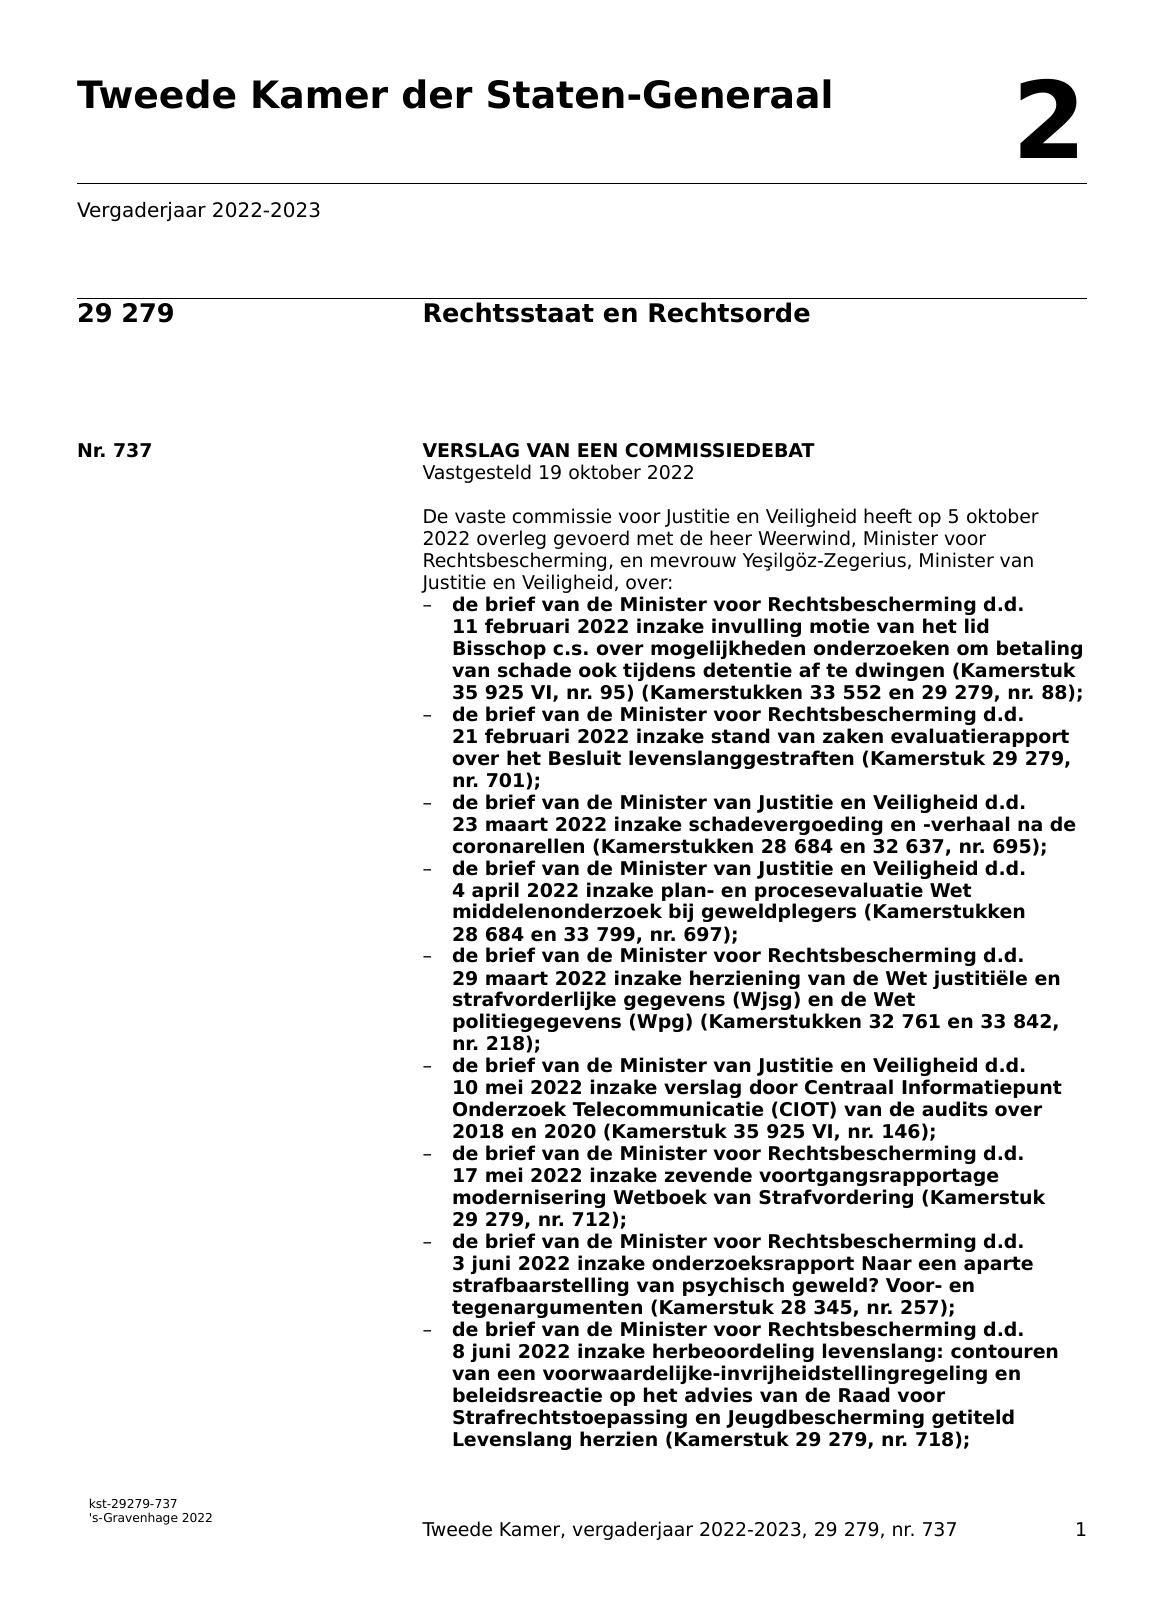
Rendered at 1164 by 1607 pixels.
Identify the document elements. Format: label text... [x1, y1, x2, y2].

text – de brief van de Minister van Justitie en Veiligheid d.d. 23 maart 2022 inzake schadevergoeding en -verhaal na de coronarellen (Kamerstukken 28 684 en 32 637, nr. 695); [422, 792, 1087, 857]
text – de brief van de Minister voor Rechtsbescherming d.d. 17 mei 2022 inzake zevende voortgangsrapportage modernisering Wetboek van Strafvordering (Kamerstuk 29 279, nr. 712); [422, 1143, 1087, 1231]
table_header 2 [886, 59, 1087, 183]
text – de brief van de Minister voor Rechtsbescherming d.d. 21 februari 2022 inzake stand van zaken evaluatierapport over het Besluit levenslanggestraften (Kamerstuk 29 279, nr. 701); [422, 704, 1087, 792]
text – de brief van de Minister van Justitie en Veiligheid d.d. 10 mei 2022 inzake verslag door Centraal Informatiepunt Onderzoek Telecommunicatie (CIOT) van de audits over 2018 en 2020 (Kamerstuk 35 925 VI, nr. 146); [422, 1055, 1087, 1143]
subtitle Nr. 737 VERSLAG VAN EEN COMMISSIEDEBAT [77, 440, 1087, 462]
text – de brief van de Minister voor Rechtsbescherming d.d. 29 maart 2022 inzake herziening van de Wet justitiële en strafvorderlijke gegevens (Wjsg) en de Wet politiegegevens (Wpg) (Kamerstukken 32 761 en 33 842, nr. 218); [422, 945, 1087, 1055]
table_cell Vergaderjaar 2022-2023 [77, 184, 1087, 298]
table_header Tweede Kamer der Staten-Generaal [77, 59, 886, 183]
text – de brief van de Minister voor Rechtsbescherming d.d. 3 juni 2022 inzake onderzoeksrapport Naar een aparte strafbaarstelling van psychisch geweld? Voor- en tegenargumenten (Kamerstuk 28 345, nr. 257); [422, 1231, 1087, 1319]
text De vaste commissie voor Justitie en Veiligheid heeft op 5 oktober 2022 overleg gevoerd met de heer Weerwind, Minister voor Rechtsbescherming, en mevrouw Yeşilgöz-Zegerius, Minister van Justitie en Veiligheid, over: [422, 506, 1087, 594]
text kst-29279-737 [88, 1497, 323, 1511]
text – de brief van de Minister voor Rechtsbescherming d.d. 11 februari 2022 inzake invulling motie van het lid Bisschop c.s. over mogelijkheden onderzoeken om betaling van schade ook tijdens detentie af te dwingen (Kamerstuk 35 925 VI, nr. 95) (Kamerstukken 33 552 en 29 279, nr. 88); [422, 594, 1087, 704]
text – de brief van de Minister voor Rechtsbescherming d.d. 8 juni 2022 inzake herbeoordeling levenslang: contouren van een voorwaardelijke-invrijheidstellingregeling en beleidsreactie op het advies van de Raad voor Strafrechtstoepassing en Jeugdbescherming getiteld Levenslang herzien (Kamerstuk 29 279, nr. 718); [422, 1319, 1087, 1451]
text – de brief van de Minister van Justitie en Veiligheid d.d. 4 april 2022 inzake plan- en procesevaluatie Wet middelenonderzoek bij geweldplegers (Kamerstukken 28 684 en 33 799, nr. 697); [422, 857, 1087, 945]
text 's-Gravenhage 2022 [88, 1511, 323, 1525]
text Vastgesteld 19 oktober 2022 [422, 462, 1087, 484]
subtitle 29 279 Rechtsstaat en Rechtsorde [77, 299, 1087, 329]
